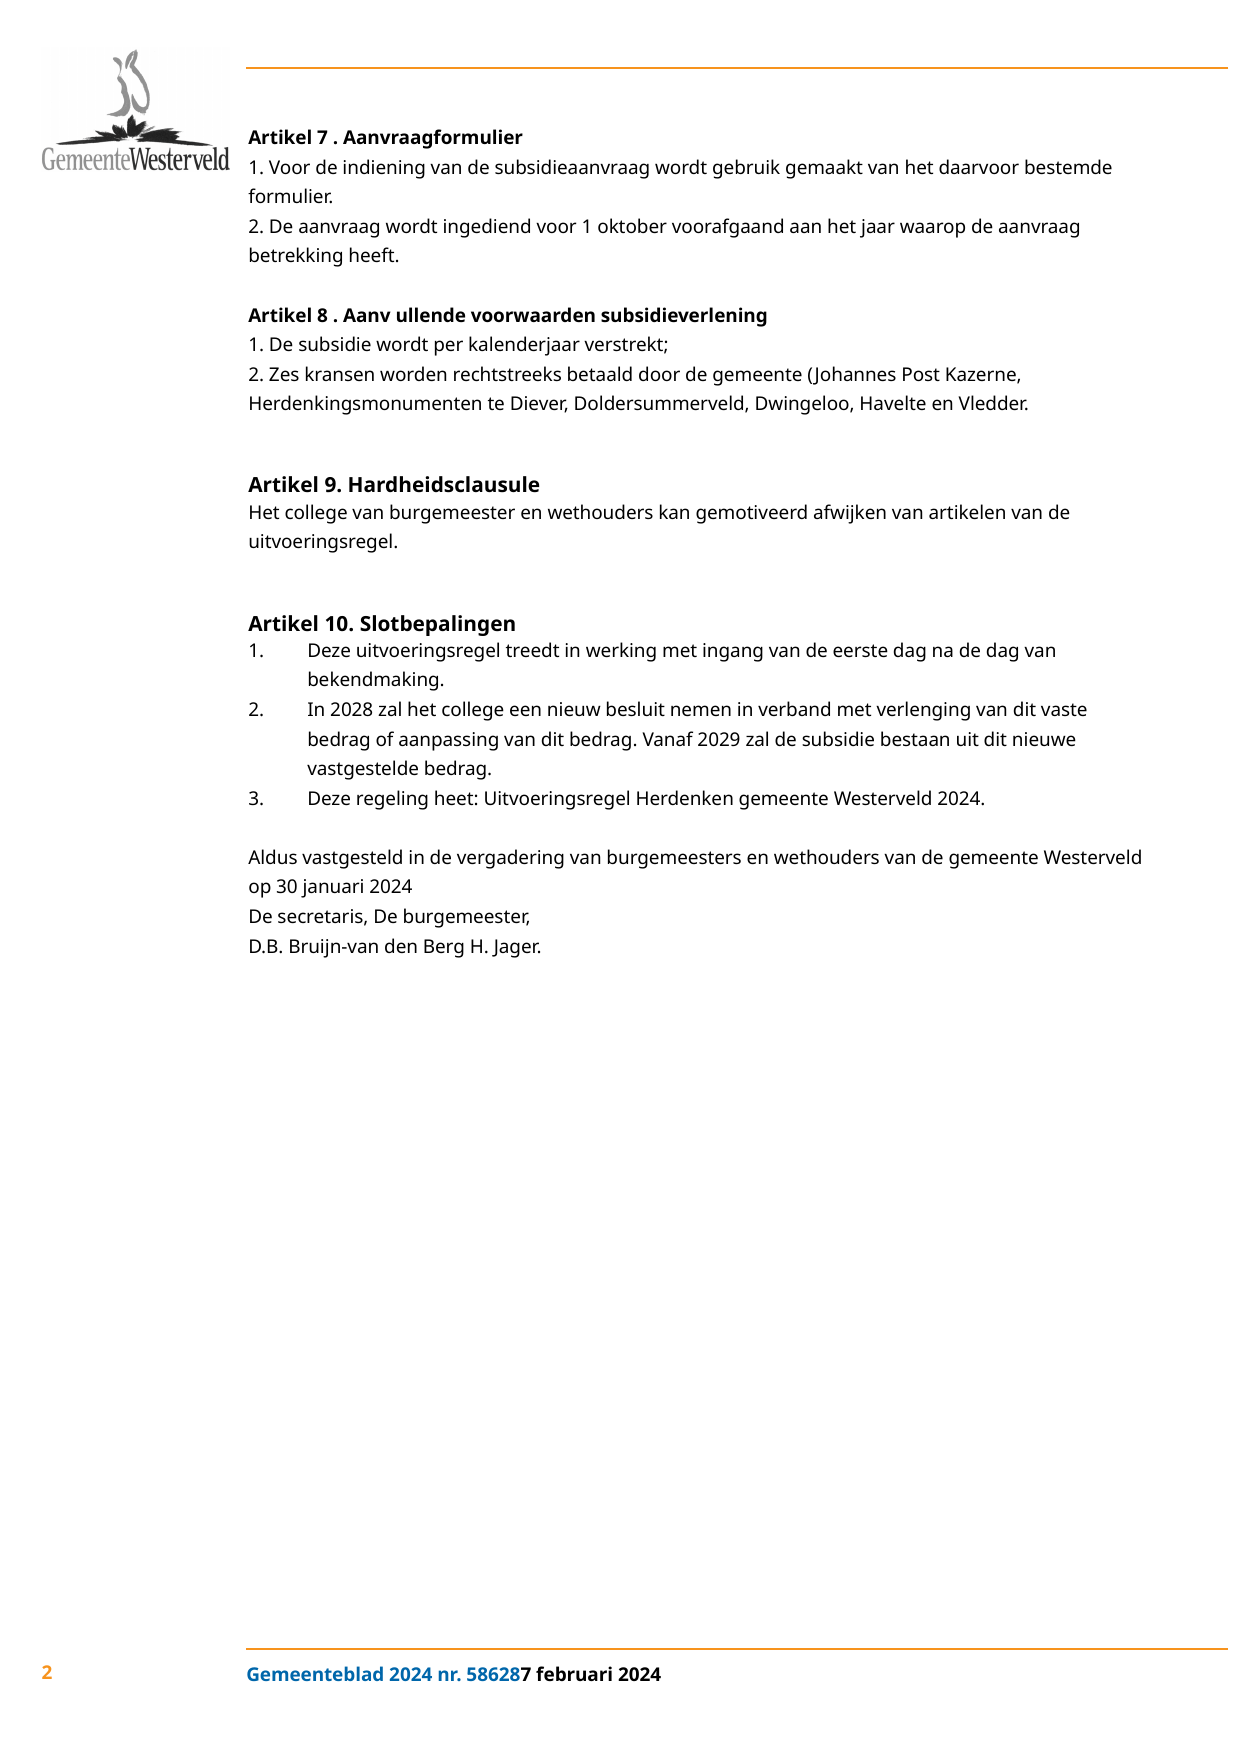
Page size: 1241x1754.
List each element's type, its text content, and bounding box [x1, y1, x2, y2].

text 1. De subsidie wordt per kalenderjaar verstrekt; [248, 331, 1152, 357]
text 2. De aanvraag wordt ingediend voor 1 oktober voorafgaand aan het jaar waarop de aanvraag [248, 213, 1152, 239]
text De secretaris, De burgemeester, [248, 903, 1152, 929]
picture [41, 47, 231, 172]
list Deze uitvoeringsregel treedt in werking met ingang van de eerste dag na de dag van bekendmaking. [248, 637, 1152, 692]
list In 2028 zal het college een nieuw besluit nemen in verband met verlenging van dit vaste bedrag of aanpassing van dit bedrag. Vanaf 2029 zal de subsidie bestaan uit dit nieuwe vastgestelde bedrag. [248, 696, 1152, 781]
text formulier. [248, 183, 1152, 209]
text Artikel 10. Slotbepalingen [248, 609, 1152, 637]
text Artikel 9. Hardheidsclausule [248, 471, 1152, 499]
text Herdenkingsmonumenten te Diever, Doldersummerveld, Dwingeloo, Havelte en Vledder. [248, 391, 1152, 416]
text Aldus vastgesteld in de vergadering van burgemeesters en wethouders van de gemeente Westerveld op 30 januari 2024 [248, 844, 1152, 899]
text D.B. Bruijn-van den Berg H. Jager. [248, 933, 1152, 959]
list Deze regeling heet: Uitvoeringsregel Herdenken gemeente Westerveld 2024. [248, 785, 1152, 811]
text 2. Zes kransen worden rechtstreeks betaald door de gemeente (Johannes Post Kazerne, [248, 361, 1152, 387]
text Artikel 8 . Aanv ullende voorwaarden subsidieverlening [248, 302, 1152, 328]
text 1. Voor de indiening van de subsidieaanvraag wordt gebruik gemaakt van het daarvoor bestemde [248, 154, 1152, 180]
text Het college van burgemeester en wethouders kan gemotiveerd afwijken van artikelen van de uitvoeringsregel. [248, 499, 1152, 554]
text betrekking heeft. [248, 243, 1152, 268]
text Artikel 7 . Aanvraagformulier [248, 124, 1152, 150]
